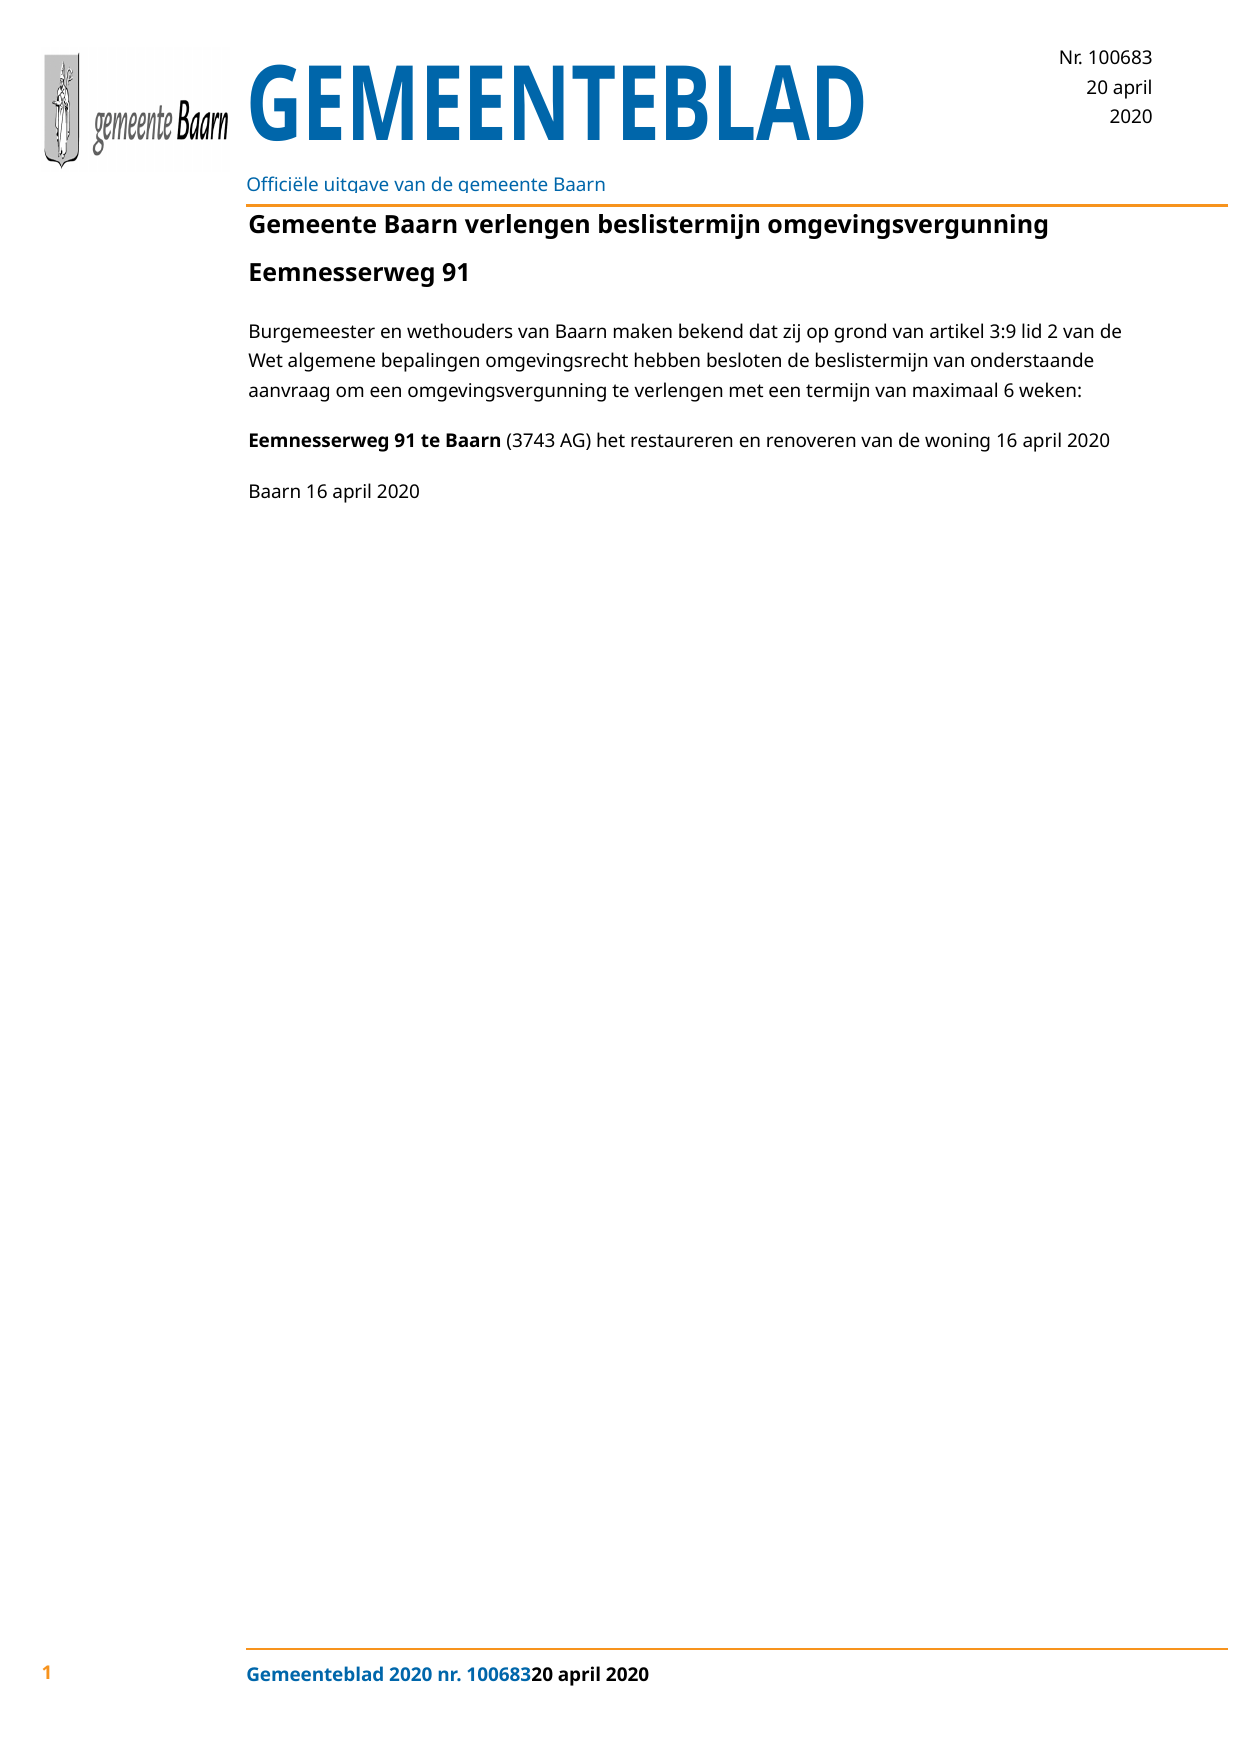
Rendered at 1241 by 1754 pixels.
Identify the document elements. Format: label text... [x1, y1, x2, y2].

picture [41, 47, 231, 172]
text Burgemeester en wethouders van Baarn maken bekend dat zij op grond van artikel 3:9 lid 2 van de Wet algemene bepalingen omgevingsrecht hebben besloten de beslistermijn van onderstaande aanvraag om een omgevingsvergunning te verlengen met een termijn van maximaal 6 weken: [248, 318, 1152, 403]
text Baarn 16 april 2020 [248, 478, 1152, 504]
text Eemnesserweg 91 te Baarn (3743 AG) het restaureren en renoveren van de woning 16 april 2020 [248, 427, 1152, 453]
text Gemeente Baarn verlengen beslistermijn omgevingsvergunning Eemnesserweg 91 [248, 207, 1152, 288]
